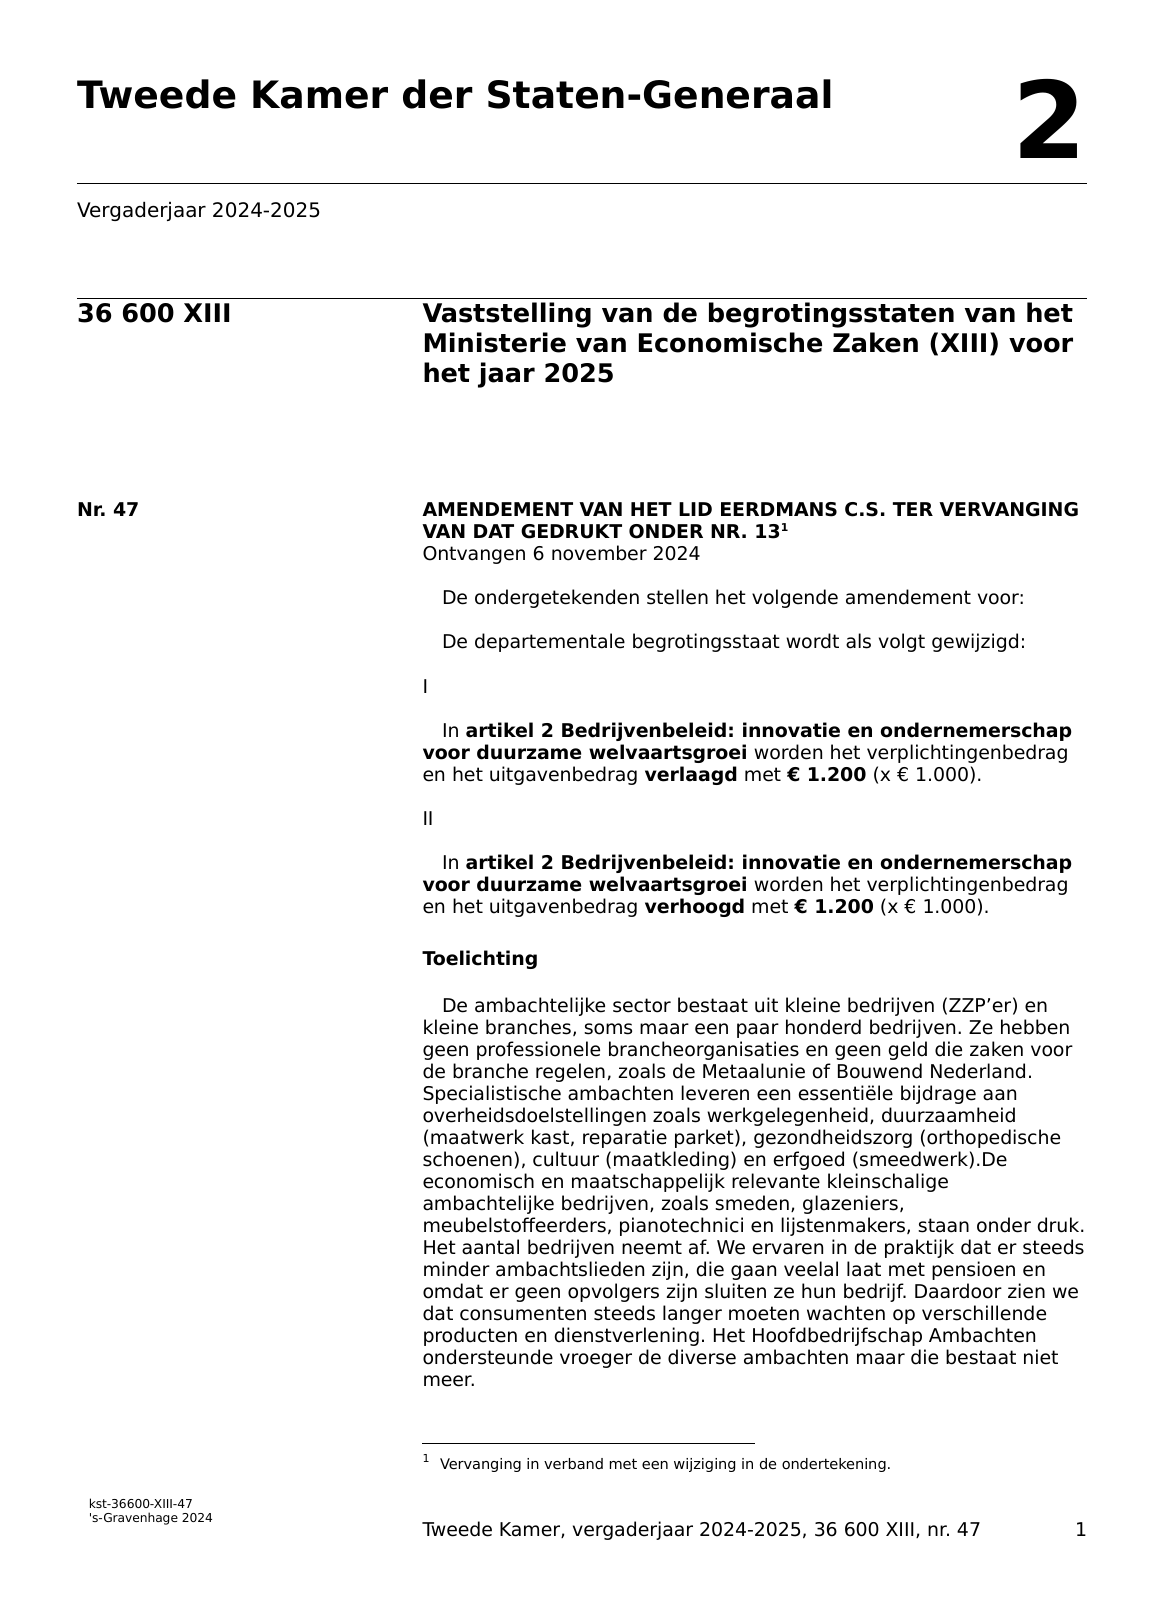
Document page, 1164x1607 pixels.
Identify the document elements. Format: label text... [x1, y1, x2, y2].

subtitle Toelichting [422, 948, 1087, 970]
subtitle Nr. 47 AMENDEMENT VAN HET LID EERDMANS C.S. TER VERVANGING VAN DAT GEDRUKT ONDER NR. 13 [77, 499, 1087, 543]
text 's-Gravenhage 2024 [88, 1511, 323, 1525]
text De ambachtelijke sector bestaat uit kleine bedrijven (ZZP’er) en kleine branches, soms maar een paar honderd bedrijven. Ze hebben geen professionele brancheorganisaties en geen geld die zaken voor de branche regelen, zoals de Metaalunie of Bouwend Nederland. Specialistische ambachten leveren een essentiële bijdrage aan overheidsdoelstellingen zoals werkgelegenheid, duurzaamheid (maatwerk kast, reparatie parket), gezondheidszorg (orthopedische schoenen), cultuur (maatkleding) en erfgoed (smeedwerk).De economisch en maatschappelijk relevante kleinschalige ambachtelijke bedrijven, zoals smeden, glazeniers, meubelstoffeerders, pianotechnici en lijstenmakers, staan onder druk. Het aantal bedrijven neemt af. We ervaren in de praktijk dat er steeds minder ambachtslieden zijn, die gaan veelal laat met pensioen en omdat er geen opvolgers zijn sluiten ze hun bedrijf. Daardoor zien we dat consumenten steeds langer moeten wachten op verschillende producten en dienstverlening. Het Hoofdbedrijfschap Ambachten ondersteunde vroeger de diverse ambachten maar die bestaat niet meer. [422, 995, 1087, 1391]
table_header Tweede Kamer der Staten-Generaal [77, 59, 886, 183]
text Vervanging in verband met een wijziging in de ondertekening. [422, 1452, 1087, 1474]
text II [422, 808, 1087, 830]
subtitle 36 600 XIII Vaststelling van de begrotingsstaten van het Ministerie van Economische Zaken (XIII) voor het jaar 2025 [77, 299, 1087, 388]
text kst-36600-XIII-47 [88, 1497, 323, 1511]
text In artikel 2 Bedrĳvenbeleid: innovatie en ondernemerschap voor duurzame welvaartsgroei worden het verplichtingenbedrag en het uitgavenbedrag verhoogd met € 1.200 (x € 1.000). [422, 852, 1087, 918]
text Ontvangen 6 november 2024 [422, 543, 1087, 565]
text In artikel 2 Bedrĳvenbeleid: innovatie en ondernemerschap voor duurzame welvaartsgroei worden het verplichtingenbedrag en het uitgavenbedrag verlaagd met € 1.200 (x € 1.000). [422, 720, 1087, 786]
text I [422, 676, 1087, 697]
table_header 2 [886, 59, 1087, 183]
text De departementale begrotingsstaat wordt als volgt gewijzigd: [422, 631, 1087, 653]
text De ondergetekenden stellen het volgende amendement voor: [422, 587, 1087, 609]
table_cell Vergaderjaar 2024-2025 [77, 184, 1087, 298]
